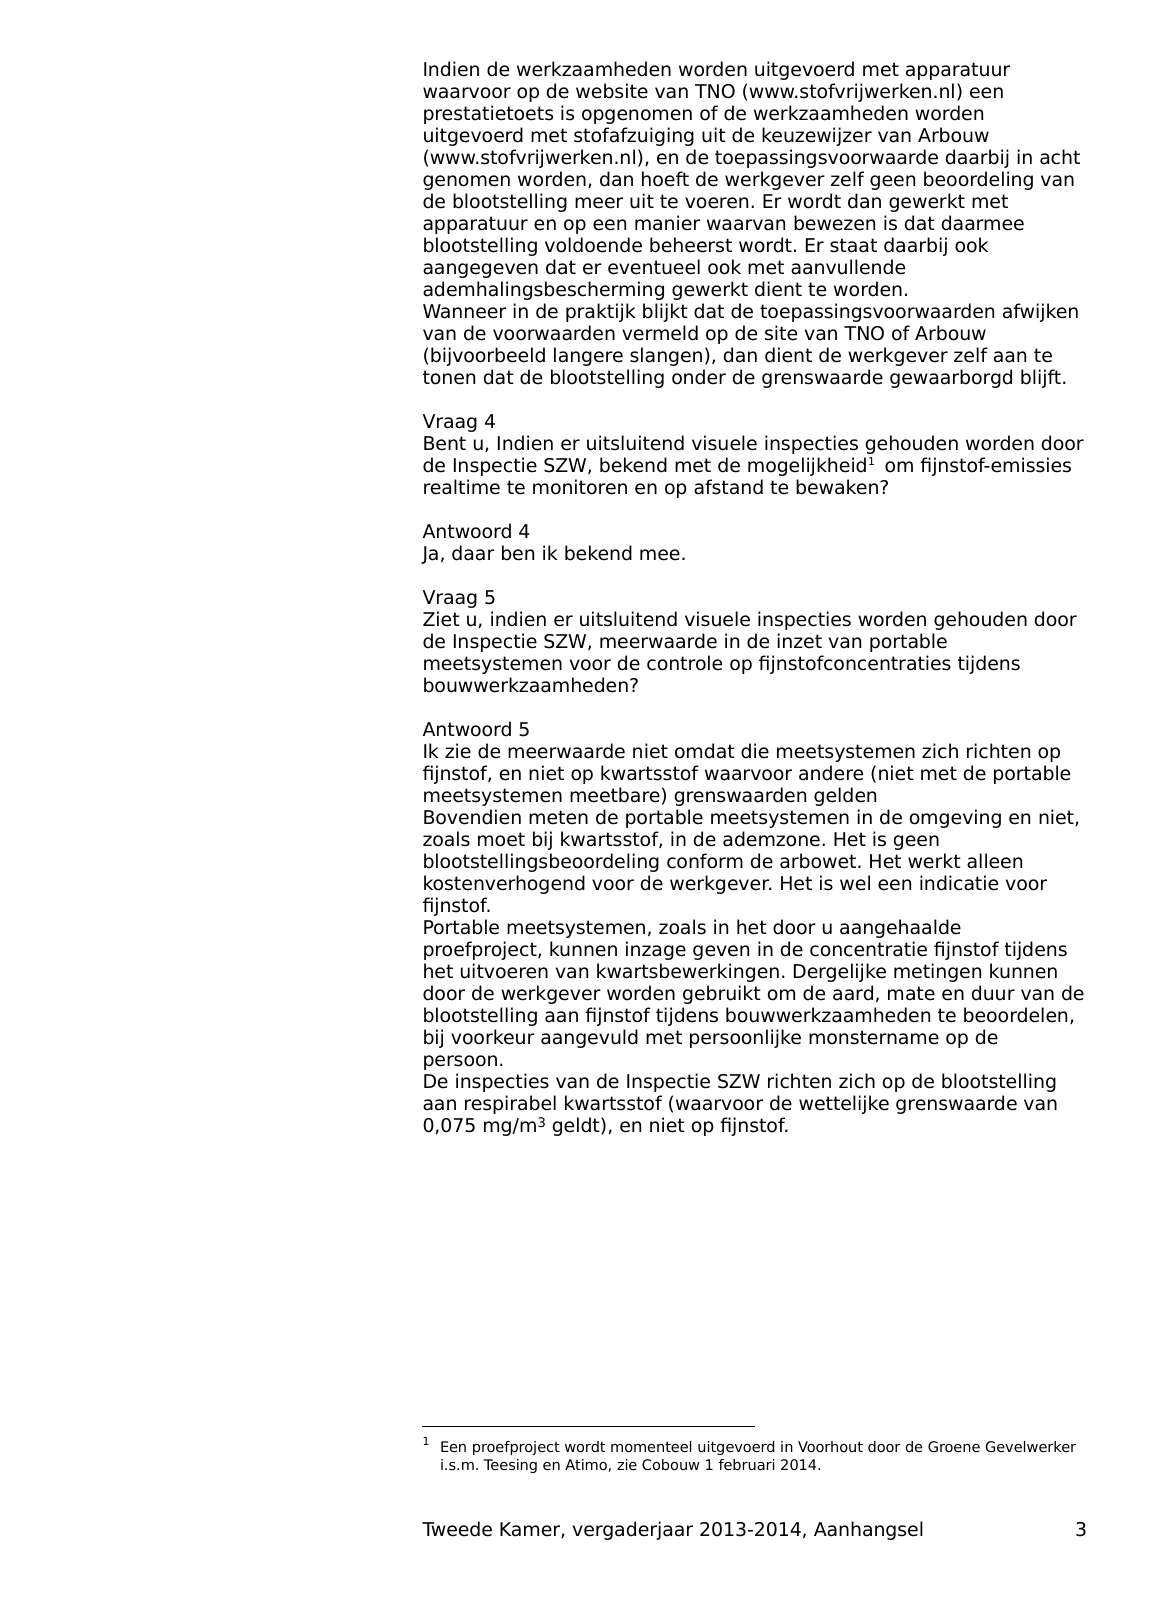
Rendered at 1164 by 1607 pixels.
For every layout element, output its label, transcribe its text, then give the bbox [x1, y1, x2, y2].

text Bovendien meten de portable meetsystemen in de omgeving en niet, zoals moet bij kwartsstof, in de ademzone. Het is geen blootstellingsbeoordeling conform de arbowet. Het werkt alleen kostenverhogend voor de werkgever. Het is wel een indicatie voor fijnstof. [422, 807, 1087, 917]
text Vraag 4 [422, 411, 1087, 433]
text Bent u, Indien er uitsluitend visuele inspecties gehouden worden door de Inspectie SZW, bekend met de mogelijkheid om fijnstof-emissies realtime te monitoren en op afstand te bewaken? [422, 433, 1087, 499]
text Een proefproject wordt momenteel uitgevoerd in Voorhout door de Groene Gevelwerker i.s.m. Teesing en Atimo, zie Cobouw 1 februari 2014. [422, 1435, 1087, 1474]
text Wanneer in de praktijk blijkt dat de toepassingsvoorwaarden afwijken van de voorwaarden vermeld op de site van TNO of Arbouw (bijvoorbeeld langere slangen), dan dient de werkgever zelf aan te tonen dat de blootstelling onder de grenswaarde gewaarborgd blijft. [422, 301, 1087, 389]
text Ziet u, indien er uitsluitend visuele inspecties worden gehouden door de Inspectie SZW, meerwaarde in de inzet van portable meetsystemen voor de controle op fijnstofconcentraties tijdens bouwwerkzaamheden? [422, 609, 1087, 697]
text Ja, daar ben ik bekend mee. [422, 543, 1087, 565]
text Ik zie de meerwaarde niet omdat die meetsystemen zich richten op fijnstof, en niet op kwartsstof waarvoor andere (niet met de portable meetsystemen meetbare) grenswaarden gelden [422, 741, 1087, 807]
text Antwoord 4 [422, 521, 1087, 543]
text Antwoord 5 [422, 719, 1087, 741]
text De inspecties van de Inspectie SZW richten zich op de blootstelling aan respirabel kwartsstof (waarvoor de wettelijke grenswaarde van 0,075 mg/m3 geldt), en niet op fijnstof. [422, 1071, 1087, 1137]
text Portable meetsystemen, zoals in het door u aangehaalde proefproject, kunnen inzage geven in de concentratie fijnstof tijdens het uitvoeren van kwartsbewerkingen. Dergelijke metingen kunnen door de werkgever worden gebruikt om de aard, mate en duur van de blootstelling aan fijnstof tijdens bouwwerkzaamheden te beoordelen, bij voorkeur aangevuld met persoonlijke monstername op de persoon. [422, 917, 1087, 1071]
text Indien de werkzaamheden worden uitgevoerd met apparatuur waarvoor op de website van TNO (www.stofvrijwerken.nl) een prestatietoets is opgenomen of de werkzaamheden worden uitgevoerd met stofafzuiging uit de keuzewijzer van Arbouw (www.stofvrijwerken.nl), en de toepassingsvoorwaarde daarbij in acht genomen worden, dan hoeft de werkgever zelf geen beoordeling van de blootstelling meer uit te voeren. Er wordt dan gewerkt met apparatuur en op een manier waarvan bewezen is dat daarmee blootstelling voldoende beheerst wordt. Er staat daarbij ook aangegeven dat er eventueel ook met aanvullende ademhalingsbescherming gewerkt dient te worden. [422, 59, 1087, 301]
text Vraag 5 [422, 587, 1087, 609]
